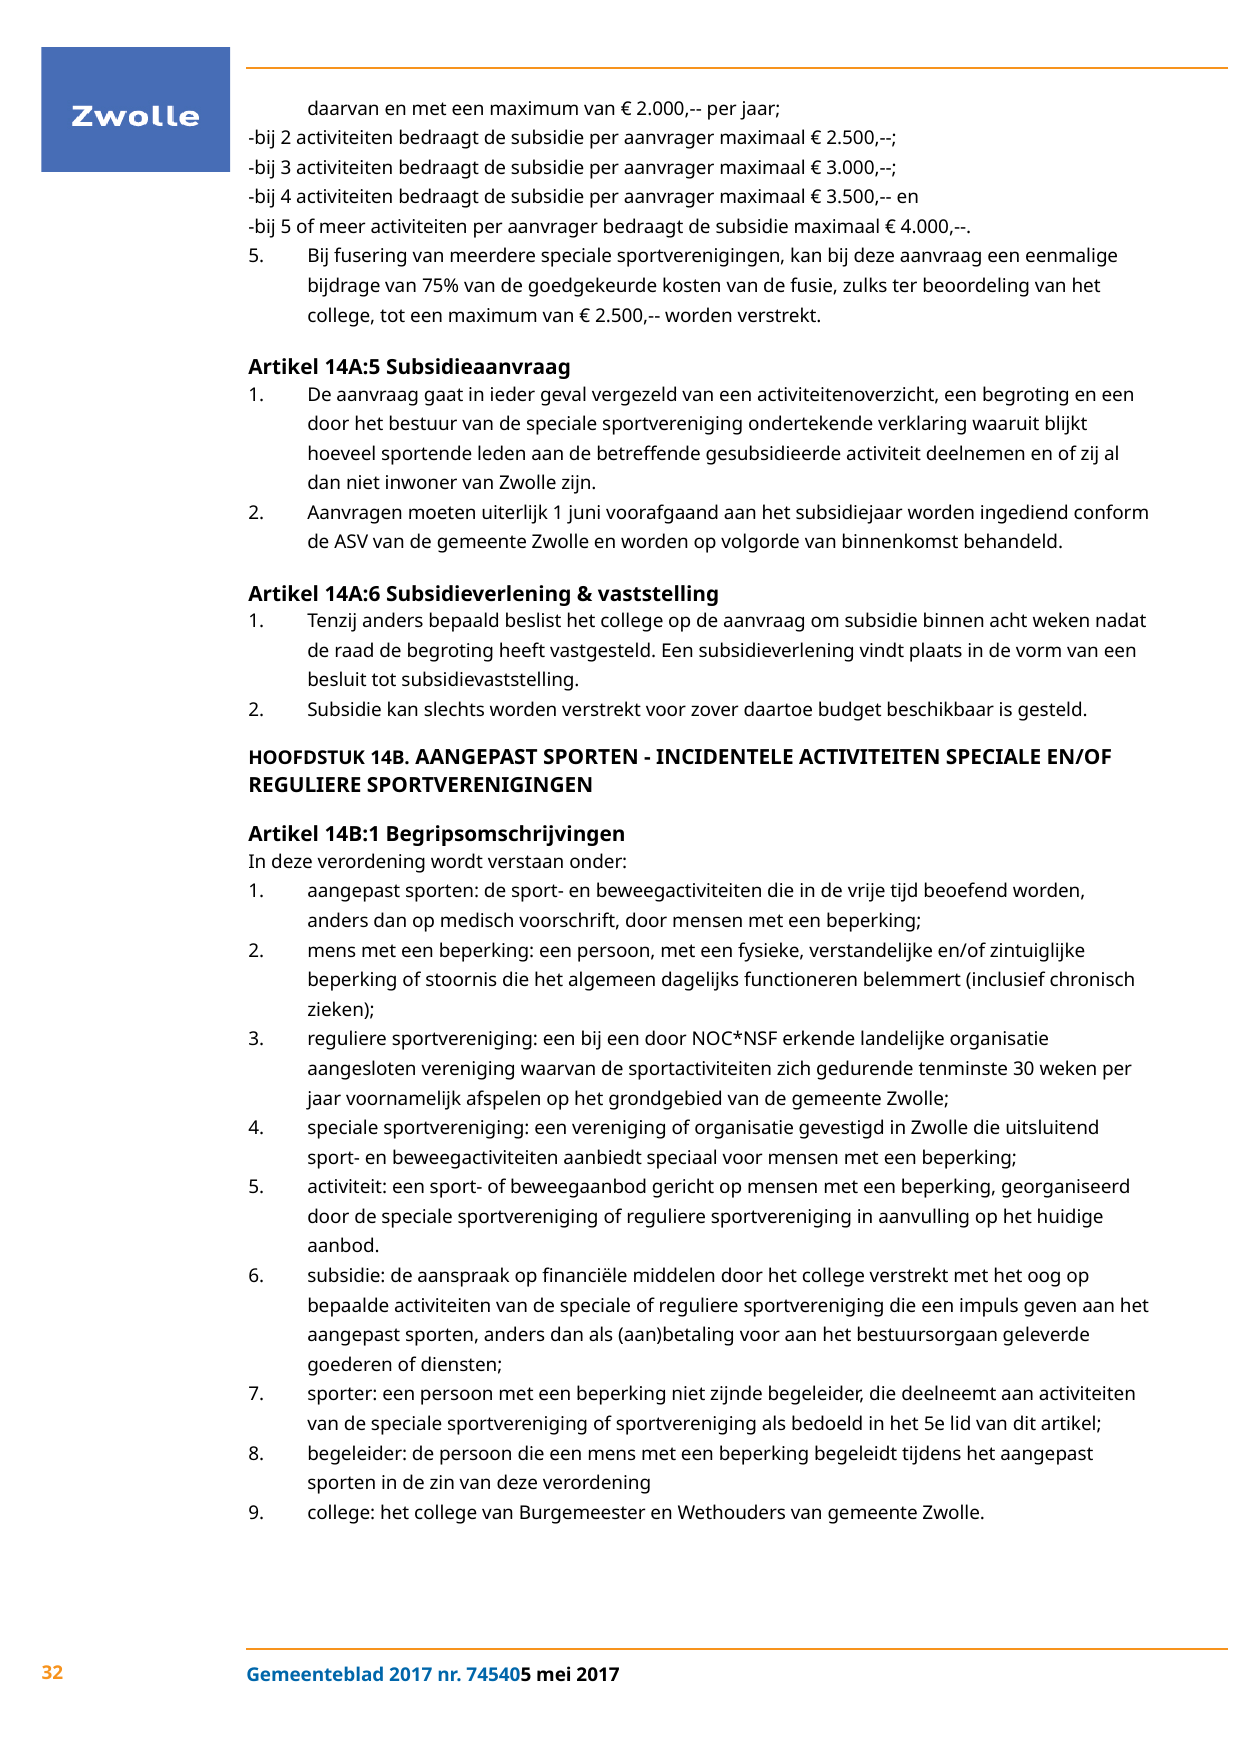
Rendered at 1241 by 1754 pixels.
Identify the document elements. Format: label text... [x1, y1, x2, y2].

text Artikel 14A:6 Subsidieverlening & vaststelling [248, 579, 1152, 607]
list reguliere sportvereniging: een bij een door NOC*NSF erkende landelijke organisatie aangesloten vereniging waarvan de sportactiviteiten zich gedurende tenminste 30 weken per jaar voornamelijk afspelen op het grondgebied van de gemeente Zwolle; [248, 1026, 1152, 1110]
text -bij 3 activiteiten bedraagt de subsidie per aanvrager maximaal € 3.000,--; [248, 154, 1152, 180]
text In deze verordening wordt verstaan onder: [248, 848, 1152, 874]
list begeleider: de persoon die een mens met een beperking begeleidt tijdens het aangepast sporten in de zin van deze verordening [248, 1440, 1152, 1495]
list mens met een beperking: een persoon, met een fysieke, verstandelijke en/of zintuiglijke beperking of stoornis die het algemeen dagelijks functioneren belemmert (inclusief chronisch zieken); [248, 937, 1152, 1022]
text HOOFDSTUK 14B. AANGEPAST SPORTEN - INCIDENTELE ACTIVITEITEN SPECIALE EN/OF REGULIERE SPORTVERENIGINGEN [248, 742, 1152, 799]
picture [41, 47, 231, 172]
text -bij 5 of meer activiteiten per aanvrager bedraagt de subsidie maximaal € 4.000,--. [248, 213, 1152, 239]
list daarvan en met een maximum van € 2.000,-- per jaar; [248, 95, 1152, 121]
list De aanvraag gaat in ieder geval vergezeld van een activiteitenoverzicht, een begroting en een door het bestuur van de speciale sportvereniging ondertekende verklaring waaruit blijkt hoeveel sportende leden aan de betreffende gesubsidieerde activiteit deelnemen en of zij al dan niet inwoner van Zwolle zijn. [248, 381, 1152, 495]
list sporter: een persoon met een beperking niet zijnde begeleider, die deelneemt aan activiteiten van de speciale sportvereniging of sportvereniging als bedoeld in het 5e lid van dit artikel; [248, 1381, 1152, 1436]
list college: het college van Burgemeester en Wethouders van gemeente Zwolle. [248, 1499, 1152, 1524]
list activiteit: een sport- of beweegaanbod gericht op mensen met een beperking, georganiseerd door de speciale sportvereniging of reguliere sportvereniging in aanvulling op het huidige aanbod. [248, 1173, 1152, 1258]
list Tenzij anders bepaald beslist het college op de aanvraag om subsidie binnen acht weken nadat de raad de begroting heeft vastgesteld. Een subsidieverlening vindt plaats in de vorm van een besluit tot subsidievaststelling. [248, 607, 1152, 692]
text -bij 4 activiteiten bedraagt de subsidie per aanvrager maximaal € 3.500,-- en [248, 183, 1152, 209]
list Aanvragen moeten uiterlijk 1 juni voorafgaand aan het subsidiejaar worden ingediend conform de ASV van de gemeente Zwolle en worden op volgorde van binnenkomst behandeld. [248, 499, 1152, 554]
text -bij 2 activiteiten bedraagt de subsidie per aanvrager maximaal € 2.500,--; [248, 124, 1152, 150]
list Bij fusering van meerdere speciale sportverenigingen, kan bij deze aanvraag een eenmalige bijdrage van 75% van de goedgekeurde kosten van de fusie, zulks ter beoordeling van het college, tot een maximum van € 2.500,-- worden verstrekt. [248, 243, 1152, 328]
list speciale sportvereniging: een vereniging of organisatie gevestigd in Zwolle die uitsluitend sport- en beweegactiviteiten aanbiedt speciaal voor mensen met een beperking; [248, 1114, 1152, 1169]
list subsidie: de aanspraak op financiële middelen door het college verstrekt met het oog op bepaalde activiteiten van de speciale of reguliere sportvereniging die een impuls geven aan het aangepast sporten, anders dan als (aan)betaling voor aan het bestuursorgaan geleverde goederen of diensten; [248, 1262, 1152, 1377]
list aangepast sporten: de sport- en beweegactiviteiten die in de vrije tijd beoefend worden, anders dan op medisch voorschrift, door mensen met een beperking; [248, 878, 1152, 933]
text Artikel 14B:1 Begripsomschrijvingen [248, 819, 1152, 848]
text Artikel 14A:5 Subsidieaanvraag [248, 352, 1152, 381]
list Subsidie kan slechts worden verstrekt voor zover daartoe budget beschikbaar is gesteld. [248, 696, 1152, 722]
